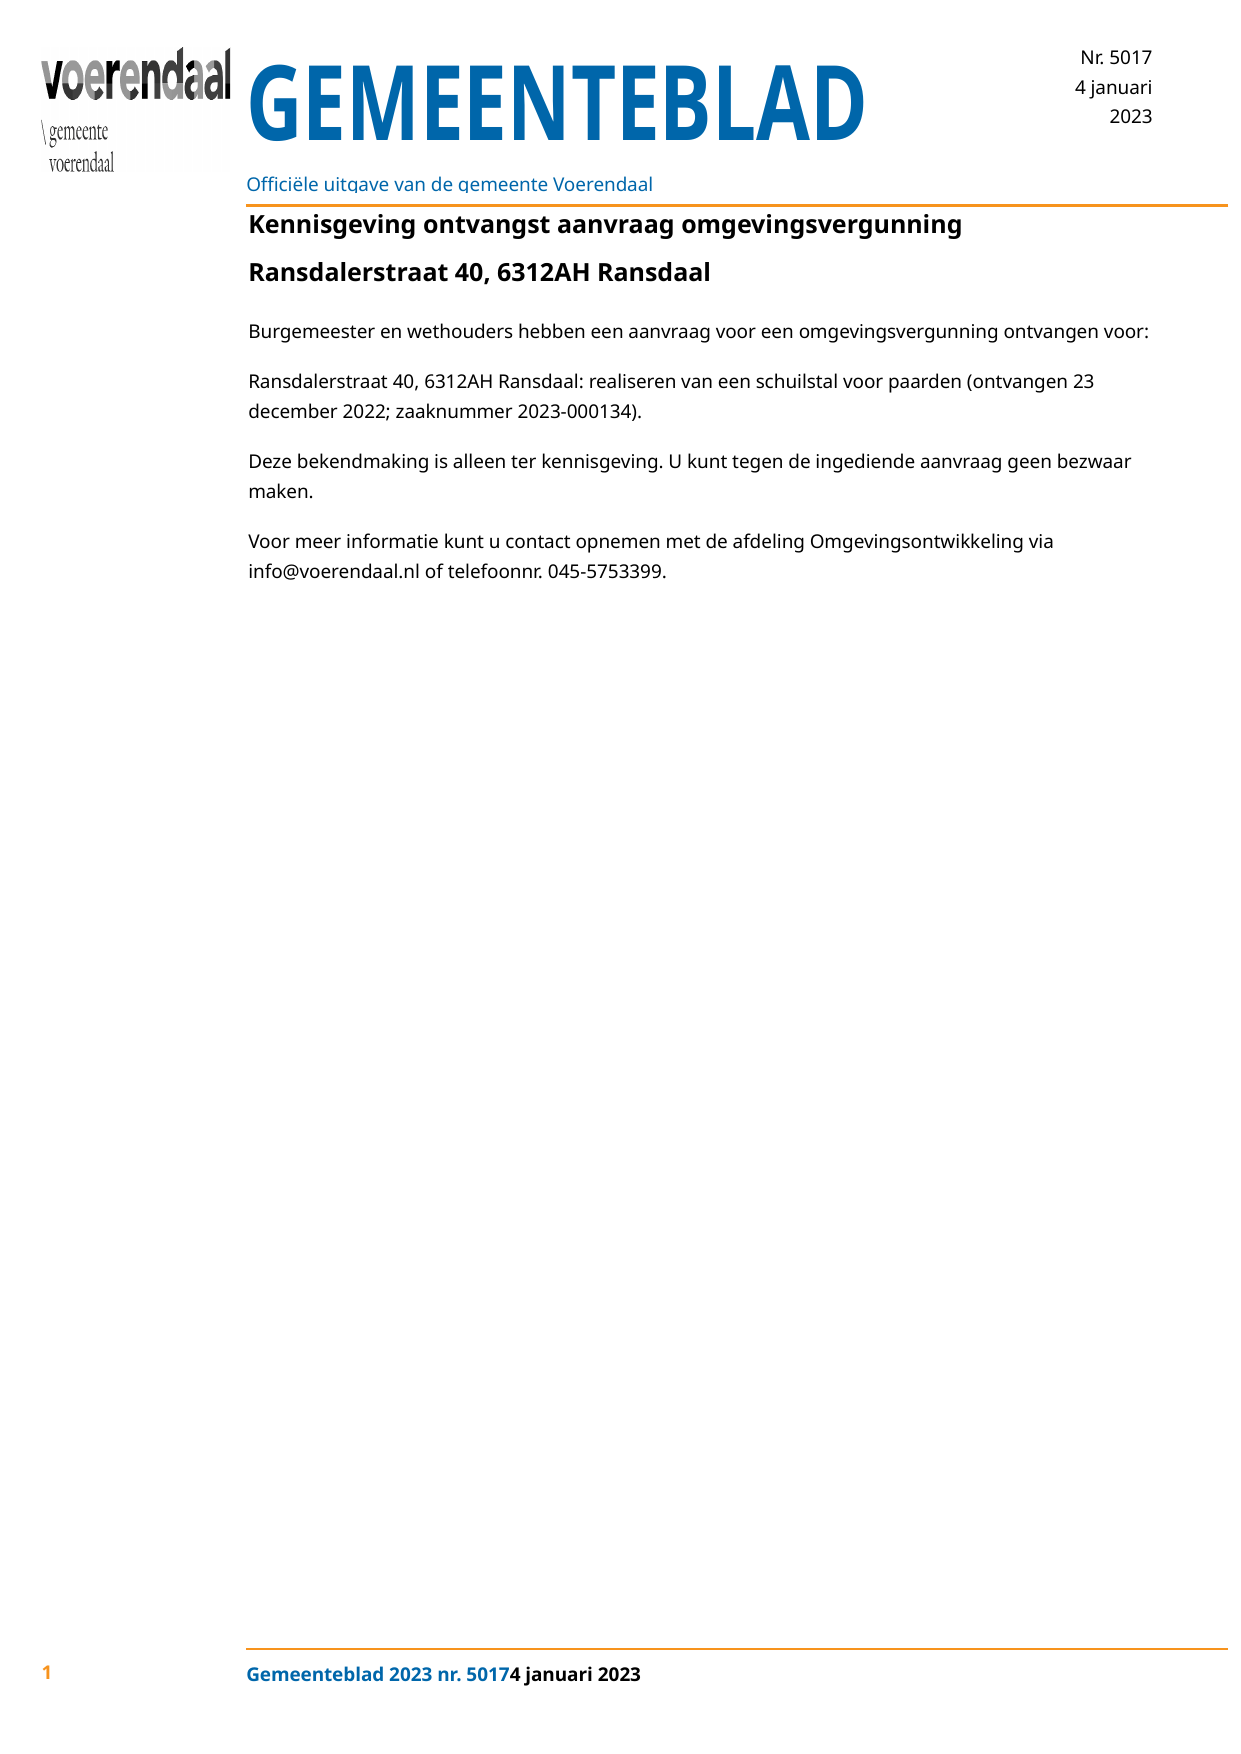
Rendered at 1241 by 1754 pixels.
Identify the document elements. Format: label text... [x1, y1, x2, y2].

text Voor meer informatie kunt u contact opnemen met de afdeling Omgevingsontwikkeling via info@voerendaal.nl of telefoonnr. 045-5753399. [248, 528, 1152, 584]
text Deze bekendmaking is alleen ter kennisgeving. U kunt tegen de ingediende aanvraag geen bezwaar maken. [248, 448, 1152, 504]
text Ransdalerstraat 40, 6312AH Ransdaal: realiseren van een schuilstal voor paarden (ontvangen 23 december 2022; zaaknummer 2023-000134). [248, 368, 1152, 424]
text Kennisgeving ontvangst aanvraag omgevingsvergunning Ransdalerstraat 40, 6312AH Ransdaal [248, 207, 1152, 288]
picture [41, 47, 231, 172]
text Burgemeester en wethouders hebben een aanvraag voor een omgevingsvergunning ontvangen voor: [248, 318, 1152, 344]
